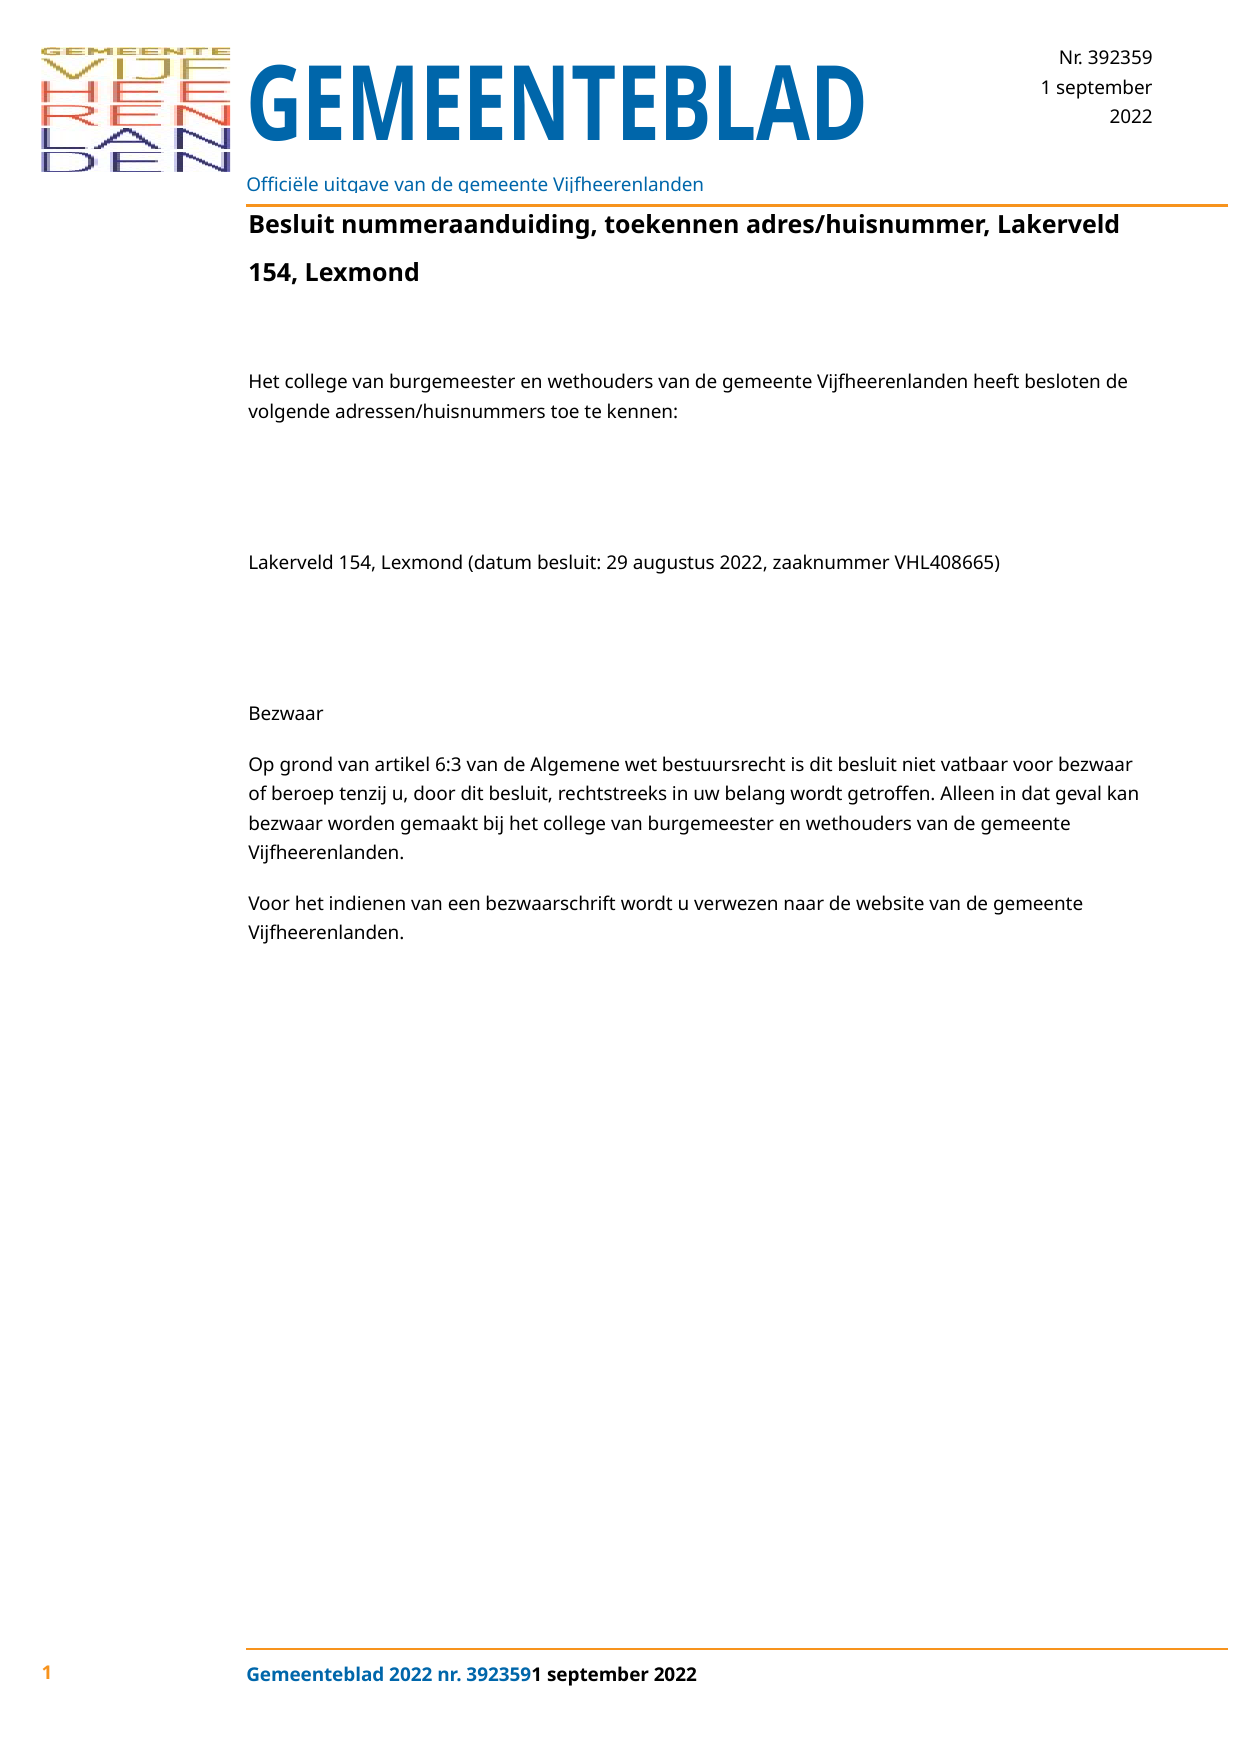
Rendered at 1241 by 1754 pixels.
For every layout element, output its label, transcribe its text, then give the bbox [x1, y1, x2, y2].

text Besluit nummeraanduiding, toekennen adres/huisnummer, Lakerveld 154, Lexmond [248, 207, 1152, 288]
text Op grond van artikel 6:3 van de Algemene wet bestuursrecht is dit besluit niet vatbaar voor bezwaar of beroep tenzij u, door dit besluit, rechtstreeks in uw belang wordt getroffen. Alleen in dat geval kan bezwaar worden gemaakt bij het college van burgemeester en wethouders van de gemeente Vijfheerenlanden. [248, 751, 1152, 865]
text Lakerveld 154, Lexmond (datum besluit: 29 augustus 2022, zaaknummer VHL408665) [248, 549, 1152, 575]
text Het college van burgemeester en wethouders van de gemeente Vijfheerenlanden heeft besloten de volgende adressen/huisnummers toe te kennen: [248, 368, 1152, 424]
text Voor het indienen van een bezwaarschrift wordt u verwezen naar de website van de gemeente Vijfheerenlanden. [248, 890, 1152, 945]
text Bezwaar [248, 700, 1152, 726]
picture [41, 47, 231, 172]
